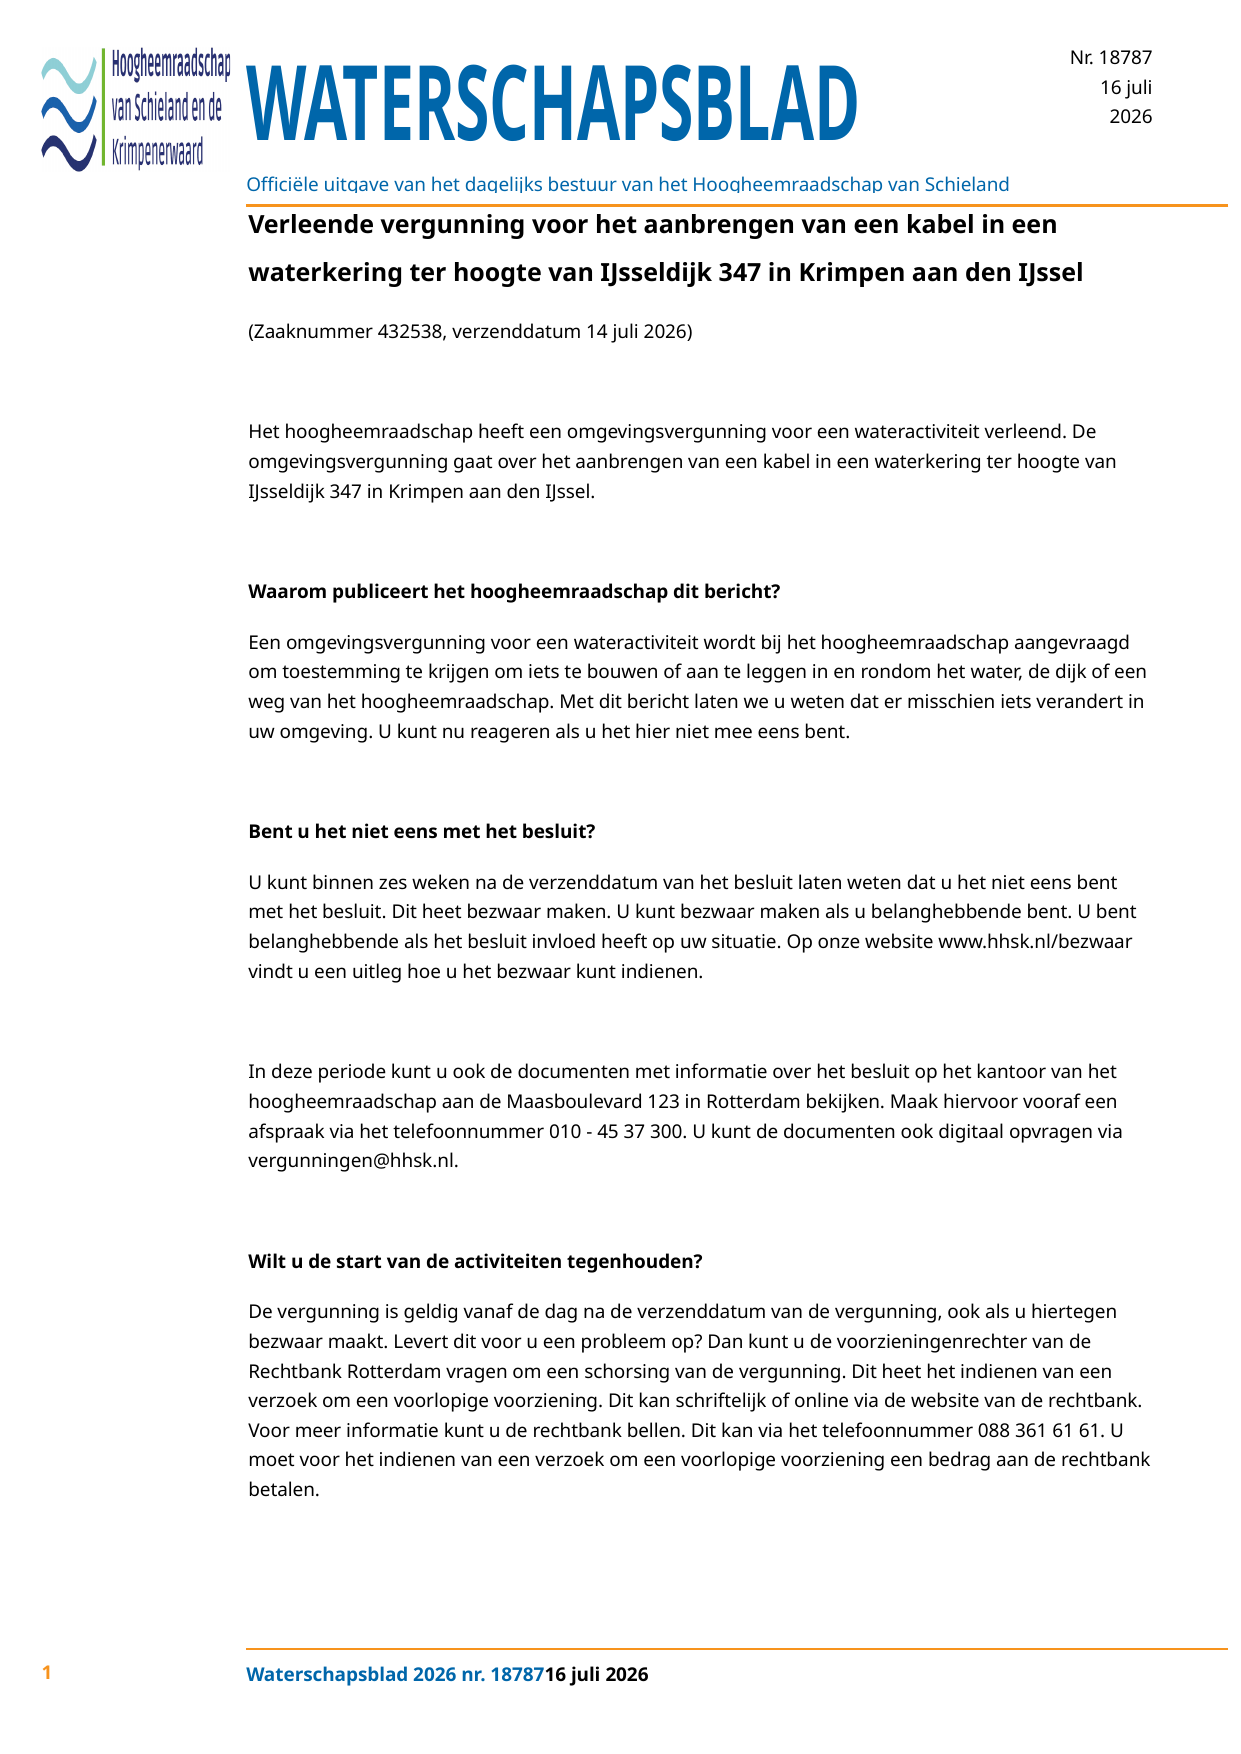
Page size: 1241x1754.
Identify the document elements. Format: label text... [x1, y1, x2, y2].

text Bent u het niet eens met het besluit? [248, 819, 1152, 844]
text De vergunning is geldig vanaf de dag na de verzenddatum van de vergunning, ook als u hiertegen bezwaar maakt. Levert dit voor u een probleem op? Dan kunt u de voorzieningenrechter van de Rechtbank Rotterdam vragen om een schorsing van de vergunning. Dit heet het indienen van een verzoek om een voorlopige voorziening. Dit kan schriftelijk of online via de website van de rechtbank. Voor meer informatie kunt u de rechtbank bellen. Dit kan via het telefoonnummer 088 361 61 61. U moet voor het indienen van een verzoek om een voorlopige voorziening een bedrag aan de rechtbank betalen. [248, 1299, 1152, 1502]
picture [41, 47, 231, 172]
text In deze periode kunt u ook de documenten met informatie over het besluit op het kantoor van het hoogheemraadschap aan de Maasboulevard 123 in Rotterdam bekijken. Maak hiervoor vooraf een afspraak via het telefoonnummer 010 - 45 37 300. U kunt de documenten ook digitaal opvragen via vergunningen@hhsk.nl. [248, 1059, 1152, 1173]
text Waarom publiceert het hoogheemraadschap dit bericht? [248, 579, 1152, 604]
text Wilt u de start van de activiteiten tegenhouden? [248, 1248, 1152, 1274]
text Het hoogheemraadschap heeft een omgevingsvergunning voor een wateractiviteit verleend. De omgevingsvergunning gaat over het aanbrengen van een kabel in een waterkering ter hoogte van IJsseldijk 347 in Krimpen aan den IJssel. [248, 419, 1152, 504]
text Verleende vergunning voor het aanbrengen van een kabel in een waterkering ter hoogte van IJsseldijk 347 in Krimpen aan den IJssel [248, 207, 1152, 288]
text (Zaaknummer 432538, verzenddatum 14 juli 2026) [248, 318, 1152, 344]
text U kunt binnen zes weken na de verzenddatum van het besluit laten weten dat u het niet eens bent met het besluit. Dit heet bezwaar maken. U kunt bezwaar maken als u belanghebbende bent. U bent belanghebbende als het besluit invloed heeft op uw situatie. Op onze website www.hhsk.nl/bezwaar vindt u een uitleg hoe u het bezwaar kunt indienen. [248, 869, 1152, 984]
text Een omgevingsvergunning voor een wateractiviteit wordt bij het hoogheemraadschap aangevraagd om toestemming te krijgen om iets te bouwen of aan te leggen in en rondom het water, de dijk of een weg van het hoogheemraadschap. Met dit bericht laten we u weten dat er misschien iets verandert in uw omgeving. U kunt nu reageren als u het hier niet mee eens bent. [248, 629, 1152, 744]
